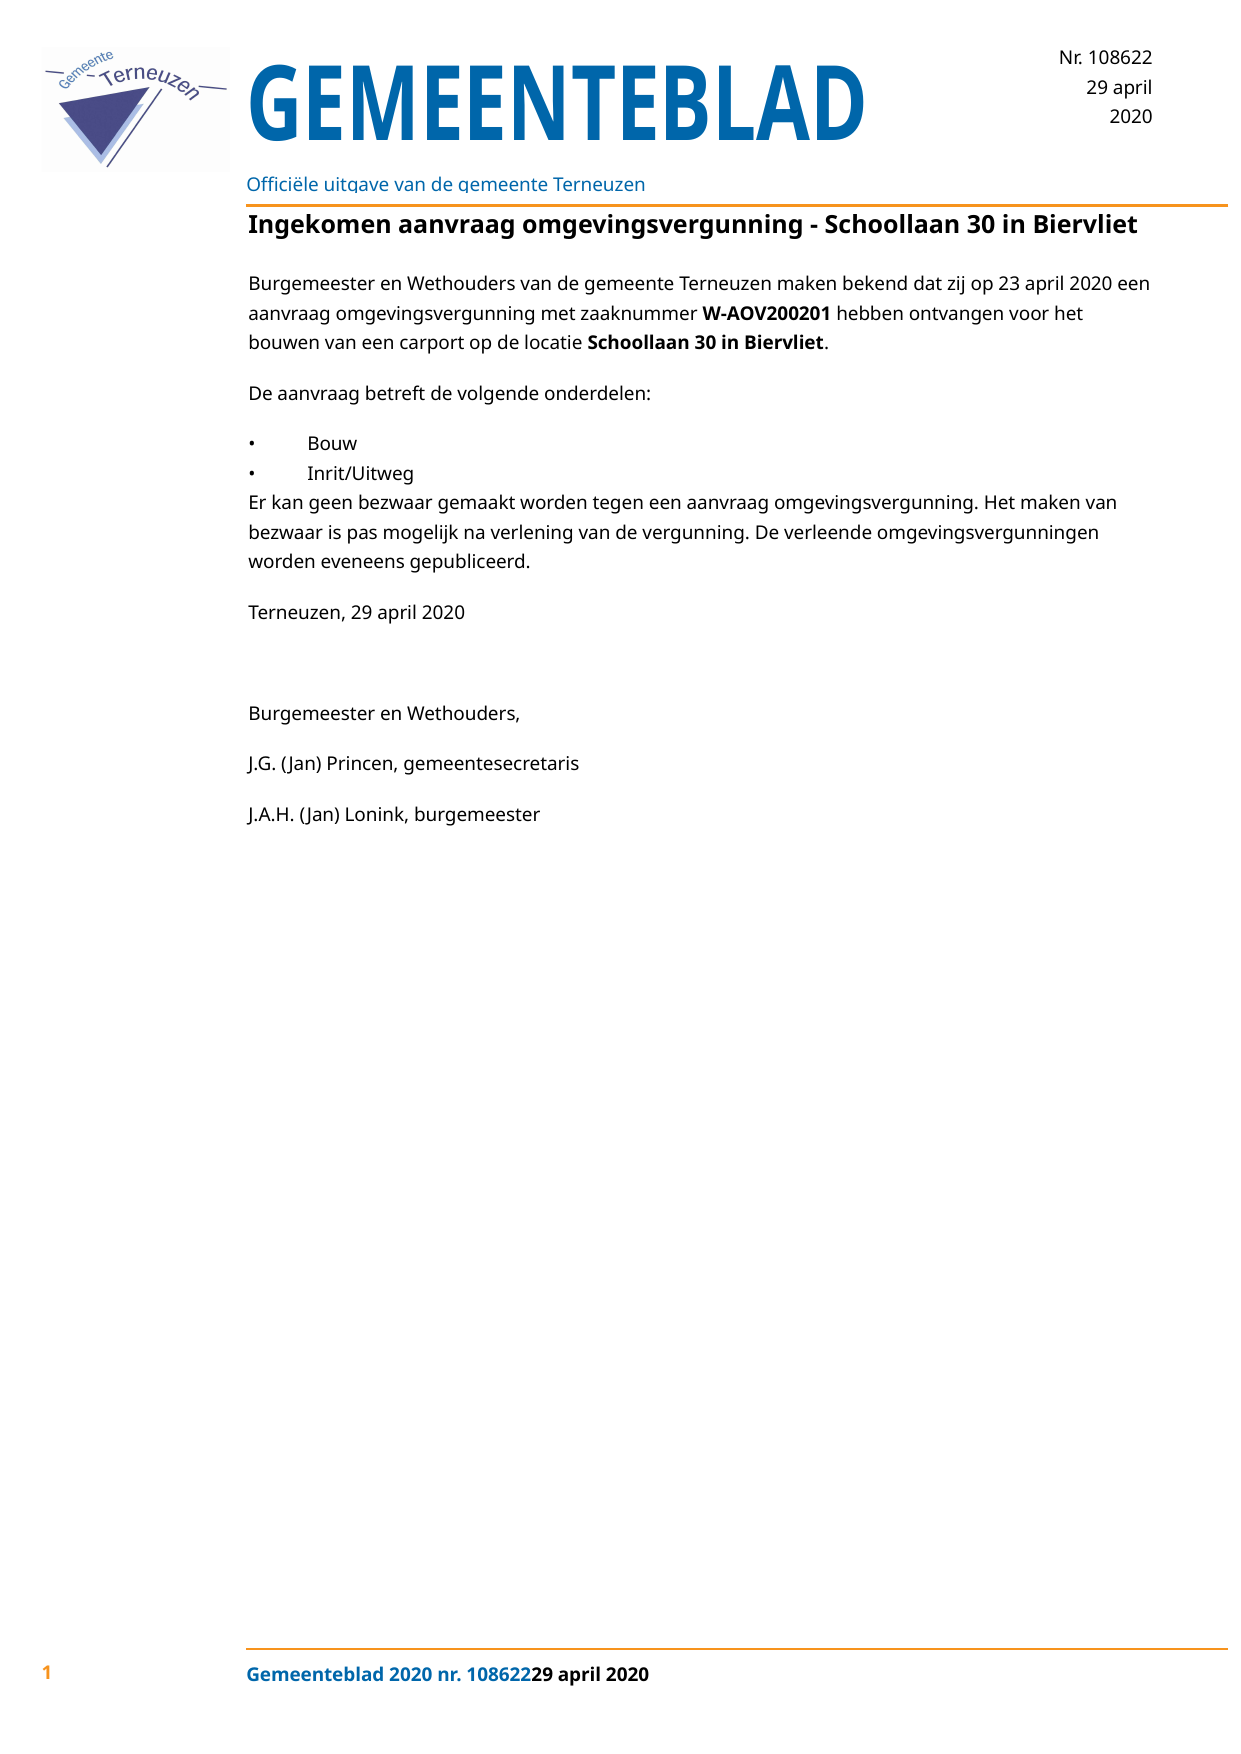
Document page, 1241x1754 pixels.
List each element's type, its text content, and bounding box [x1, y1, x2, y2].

text Er kan geen bezwaar gemaakt worden tegen een aanvraag omgevingsvergunning. Het maken van bezwaar is pas mogelijk na verlening van de vergunning. De verleende omgevingsvergunningen worden eveneens gepubliceerd. [248, 489, 1152, 574]
list Bouw [248, 430, 1152, 456]
text Burgemeester en Wethouders, [248, 700, 1152, 726]
text J.A.H. (Jan) Lonink, burgemeester [248, 801, 1152, 826]
text Terneuzen, 29 april 2020 [248, 599, 1152, 625]
text Burgemeester en Wethouders van de gemeente Terneuzen maken bekend dat zij op 23 april 2020 een aanvraag omgevingsvergunning met zaaknummer W-AOV200201 hebben ontvangen voor het bouwen van een carport op de locatie Schoollaan 30 in Biervliet. [248, 270, 1152, 355]
text De aanvraag betreft de volgende onderdelen: [248, 380, 1152, 406]
text J.G. (Jan) Princen, gemeentesecretaris [248, 750, 1152, 776]
text Ingekomen aanvraag omgevingsvergunning - Schoollaan 30 in Biervliet [248, 207, 1152, 241]
list Inrit/Uitweg [248, 460, 1152, 486]
picture [41, 47, 231, 172]
